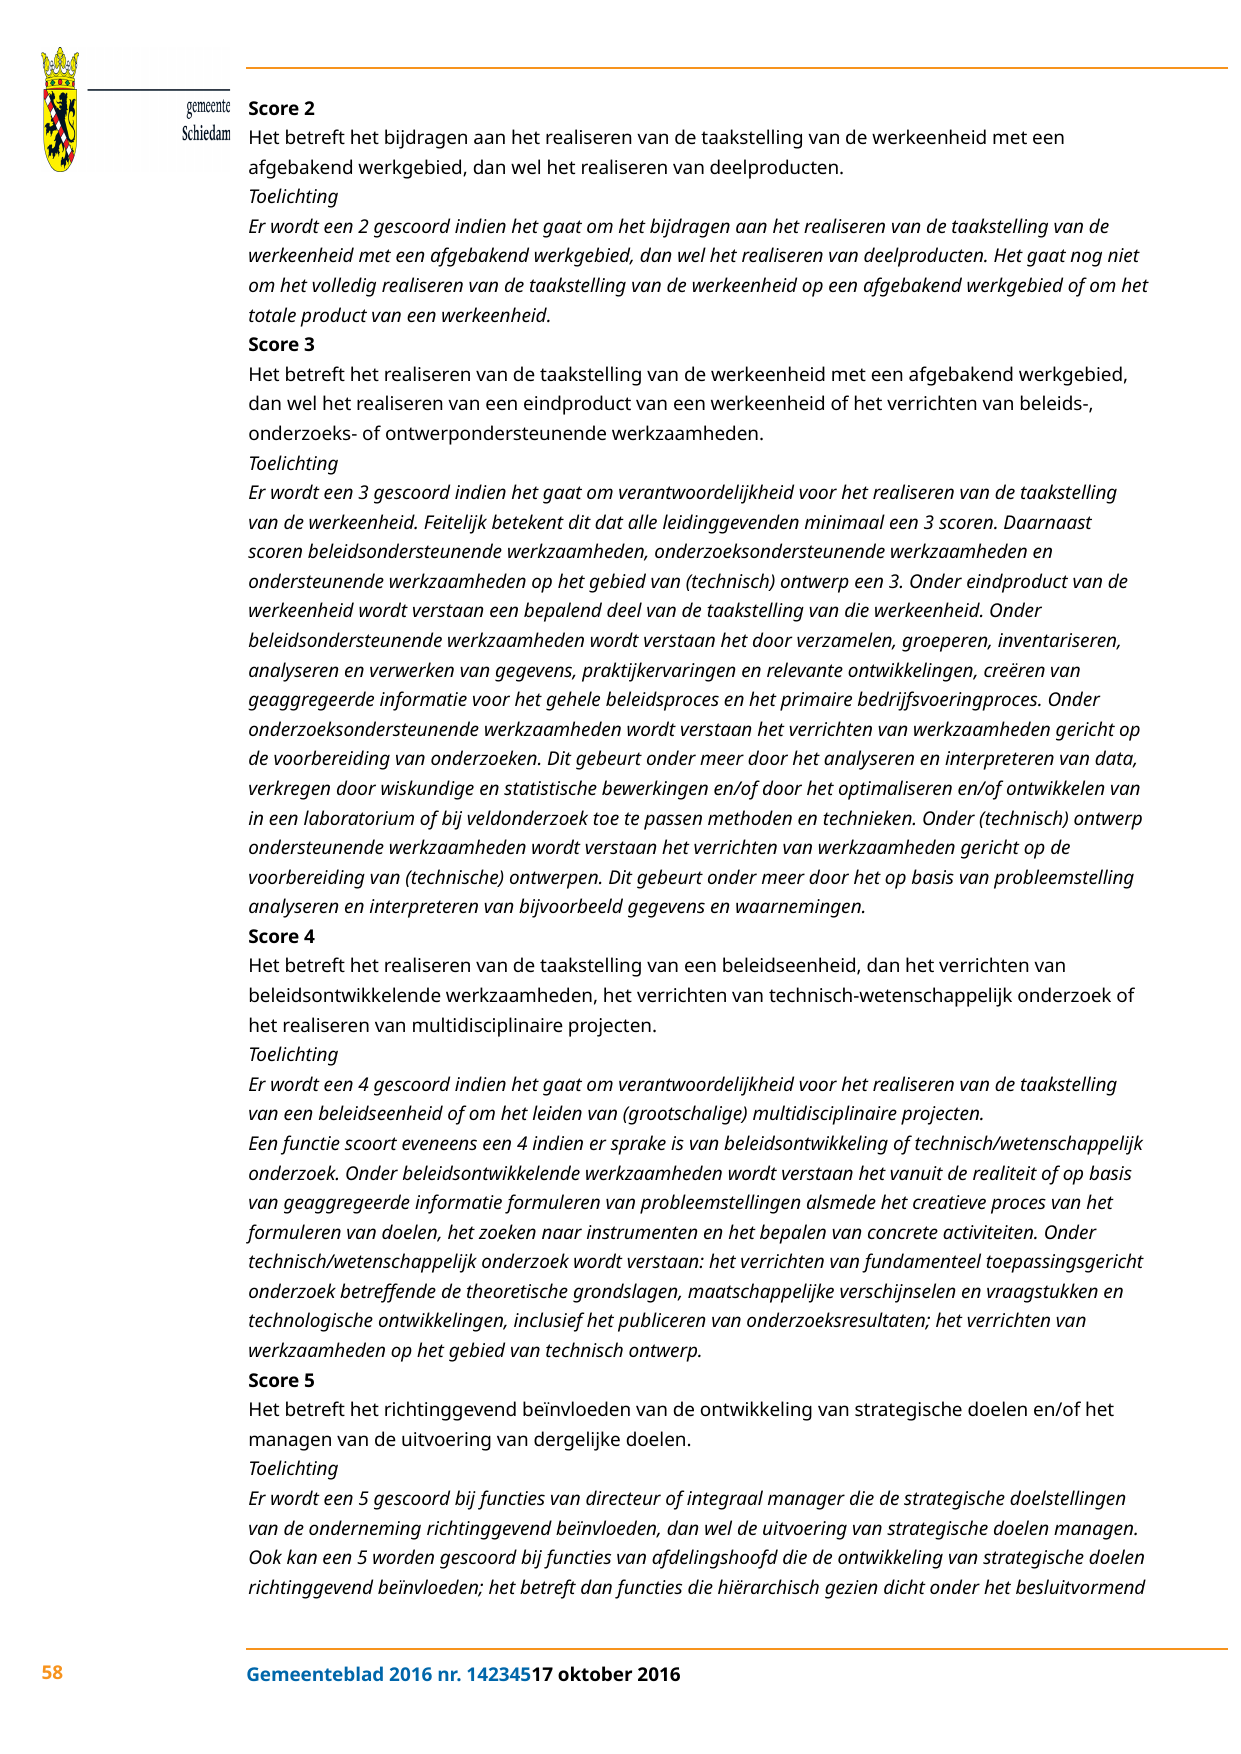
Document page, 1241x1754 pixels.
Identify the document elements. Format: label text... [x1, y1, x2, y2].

text Score 2 [248, 95, 1152, 121]
text Toelichting [248, 450, 1152, 476]
text Een functie scoort eveneens een 4 indien er sprake is van beleidsontwikkeling of technisch/wetenschappelijk onderzoek. Onder beleidsontwikkelende werkzaamheden wordt verstaan het vanuit de realiteit of op basis van geaggregeerde informatie formuleren van probleemstellingen alsmede het creatieve proces van het formuleren van doelen, het zoeken naar instrumenten en het bepalen van concrete activiteiten. Onder technisch/wetenschappelijk onderzoek wordt verstaan: het verrichten van fundamenteel toepassingsgericht onderzoek betreffende de theoretische grondslagen, maatschappelijke verschijnselen en vraagstukken en technologische ontwikkelingen, inclusief het publiceren van onderzoeksresultaten; het verrichten van werkzaamheden op het gebied van technisch ontwerp. [248, 1130, 1152, 1363]
text Toelichting [248, 183, 1152, 209]
text Score 5 [248, 1367, 1152, 1393]
text Er wordt een 4 gescoord indien het gaat om verantwoordelijkheid voor het realiseren van de taakstelling van een beleidseenheid of om het leiden van (grootschalige) multidisciplinaire projecten. [248, 1071, 1152, 1126]
text Het betreft het realiseren van de taakstelling van een beleidseenheid, dan het verrichten van beleidsontwikkelende werkzaamheden, het verrichten van technisch-wetenschappelijk onderzoek of het realiseren van multidisciplinaire projecten. [248, 953, 1152, 1038]
text Ook kan een 5 worden gescoord bij functies van afdelingshoofd die de ontwikkeling van strategische doelen richtinggevend beïnvloeden; het betreft dan functies die hiërarchisch gezien dicht onder het besluitvormend [248, 1544, 1152, 1600]
text Het betreft het richtinggevend beïnvloeden van de ontwikkeling van strategische doelen en/of het managen van de uitvoering van dergelijke doelen. [248, 1396, 1152, 1452]
text Er wordt een 2 gescoord indien het gaat om het bijdragen aan het realiseren van de taakstelling van de werkeenheid met een afgebakend werkgebied, dan wel het realiseren van deelproducten. Het gaat nog niet om het volledig realiseren van de taakstelling van de werkeenheid op een afgebakend werkgebied of om het totale product van een werkeenheid. [248, 213, 1152, 328]
text Er wordt een 3 gescoord indien het gaat om verantwoordelijkheid voor het realiseren van de taakstelling van de werkeenheid. Feitelijk betekent dit dat alle leidinggevenden minimaal een 3 scoren. Daarnaast scoren beleidsondersteunende werkzaamheden, onderzoeksondersteunende werkzaamheden en ondersteunende werkzaamheden op het gebied van (technisch) ontwerp een 3. Onder eindproduct van de werkeenheid wordt verstaan een bepalend deel van de taakstelling van die werkeenheid. Onder beleidsondersteunende werkzaamheden wordt verstaan het door verzamelen, groeperen, inventariseren, analyseren en verwerken van gegevens, praktijkervaringen en relevante ontwikkelingen, creëren van geaggregeerde informatie voor het gehele beleidsproces en het primaire bedrijfsvoeringproces. Onder onderzoeksondersteunende werkzaamheden wordt verstaan het verrichten van werkzaamheden gericht op de voorbereiding van onderzoeken. Dit gebeurt onder meer door het analyseren en interpreteren van data, verkregen door wiskundige en statistische bewerkingen en/of door het optimaliseren en/of ontwikkelen van in een laboratorium of bij veldonderzoek toe te passen methoden en technieken. Onder (technisch) ontwerp ondersteunende werkzaamheden wordt verstaan het verrichten van werkzaamheden gericht op de voorbereiding van (technische) ontwerpen. Dit gebeurt onder meer door het op basis van probleemstelling analyseren en interpreteren van bijvoorbeeld gegevens en waarnemingen. [248, 479, 1152, 919]
text Het betreft het realiseren van de taakstelling van de werkeenheid met een afgebakend werkgebied, dan wel het realiseren van een eindproduct van een werkeenheid of het verrichten van beleids-, onderzoeks- of ontwerpondersteunende werkzaamheden. [248, 361, 1152, 446]
text Er wordt een 5 gescoord bij functies van directeur of integraal manager die de strategische doelstellingen van de onderneming richtinggevend beïnvloeden, dan wel de uitvoering van strategische doelen managen. [248, 1485, 1152, 1541]
text Score 3 [248, 331, 1152, 357]
picture [41, 47, 231, 172]
text Toelichting [248, 1456, 1152, 1481]
text Het betreft het bijdragen aan het realiseren van de taakstelling van de werkeenheid met een afgebakend werkgebied, dan wel het realiseren van deelproducten. [248, 124, 1152, 180]
text Toelichting [248, 1041, 1152, 1067]
text Score 4 [248, 923, 1152, 949]
